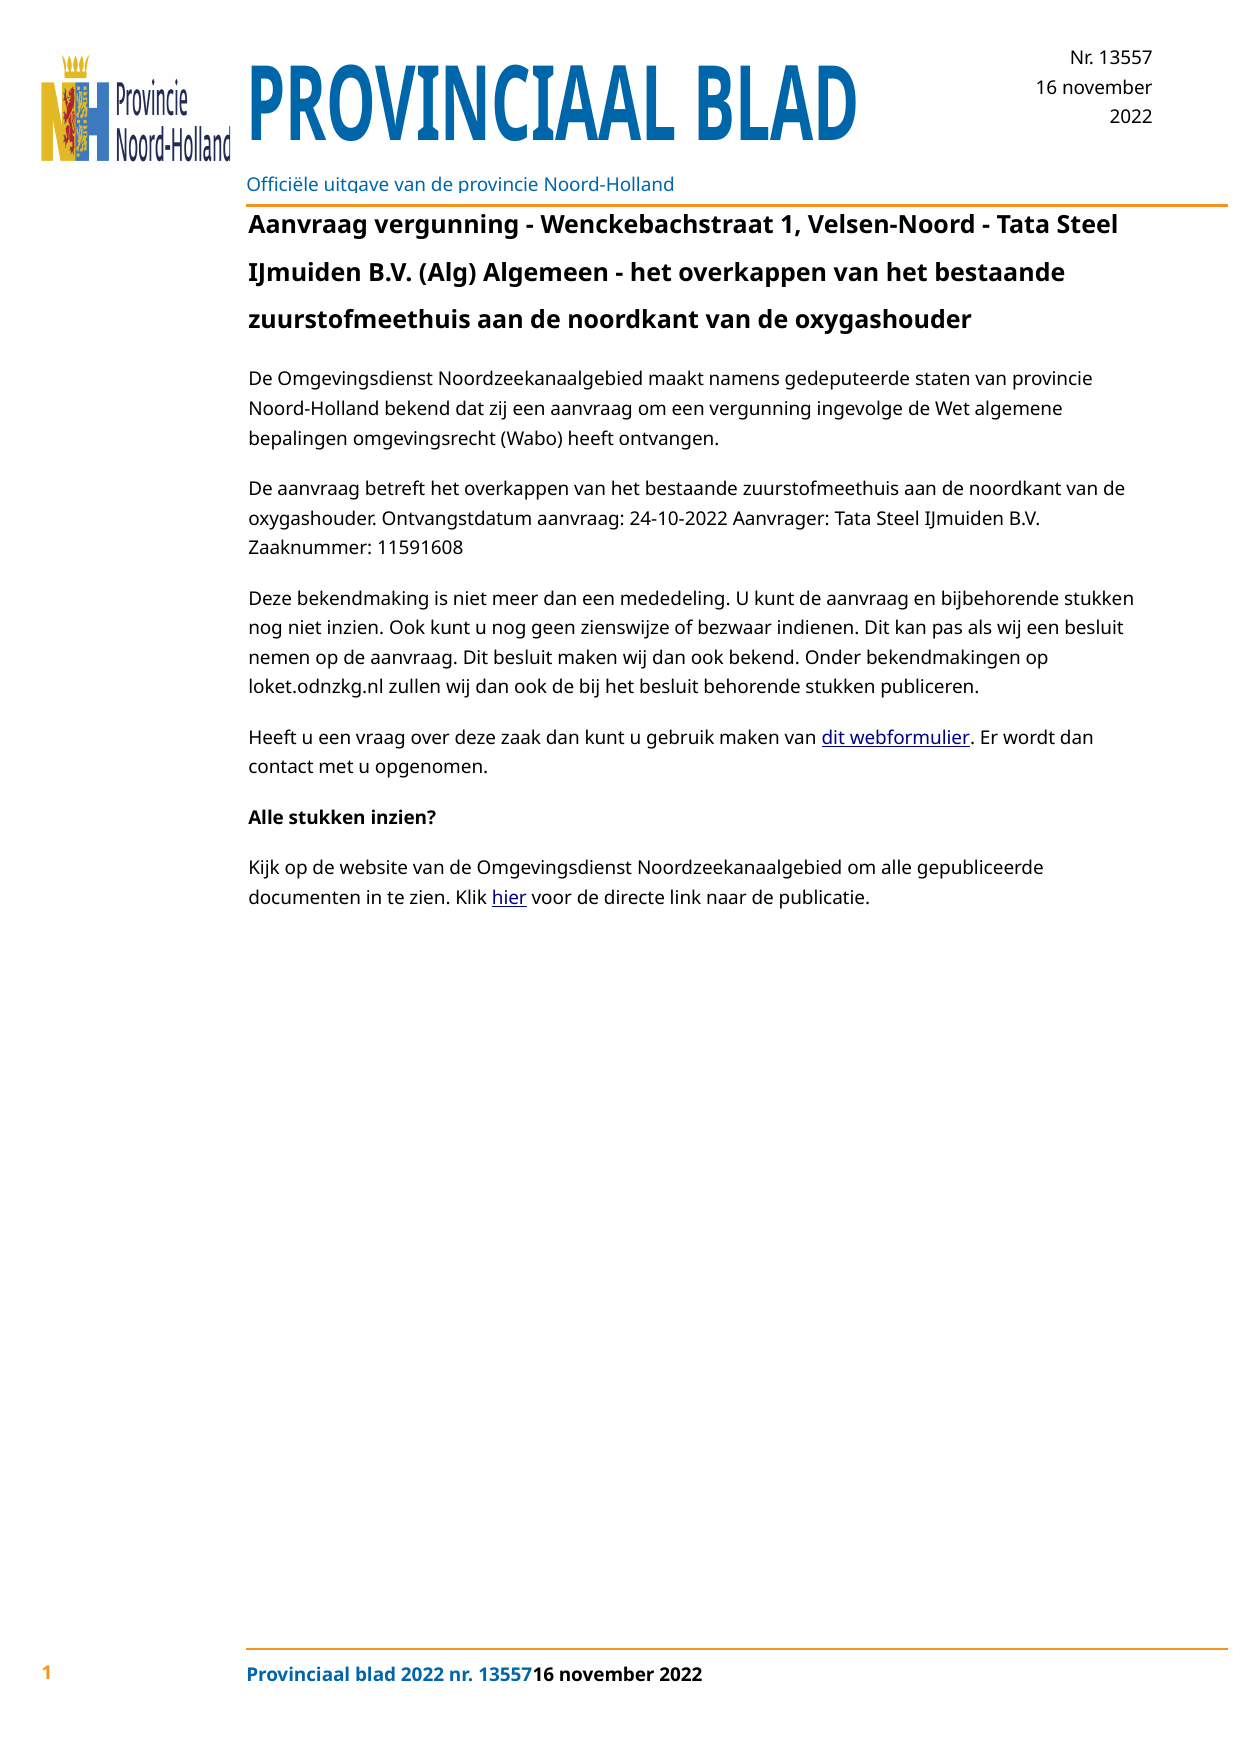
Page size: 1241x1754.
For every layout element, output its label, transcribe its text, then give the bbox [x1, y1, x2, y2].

text Aanvraag vergunning - Wenckebachstraat 1, Velsen-Noord - Tata Steel IJmuiden B.V. (Alg) Algemeen - het overkappen van het bestaande zuurstofmeethuis aan de noordkant van de oxygashouder [248, 207, 1152, 336]
text De Omgevingsdienst Noordzeekanaalgebied maakt namens gedeputeerde staten van provincie Noord-Holland bekend dat zij een aanvraag om een vergunning ingevolge de Wet algemene bepalingen omgevingsrecht (Wabo) heeft ontvangen. [248, 366, 1152, 450]
text Kijk op de website van de Omgevingsdienst Noordzeekanaalgebied om alle gepubliceerde documenten in te zien. Klik hier voor de directe link naar de publicatie. [248, 854, 1152, 909]
picture [41, 47, 231, 172]
text De aanvraag betreft het overkappen van het bestaande zuurstofmeethuis aan de noordkant van de oxygashouder. Ontvangstdatum aanvraag: 24-10-2022 Aanvrager: Tata Steel IJmuiden B.V. Zaaknummer: 11591608 [248, 475, 1152, 560]
text Deze bekendmaking is niet meer dan een mededeling. U kunt de aanvraag en bijbehorende stukken nog niet inzien. Ook kunt u nog geen zienswijze of bezwaar indienen. Dit kan pas als wij een besluit nemen op de aanvraag. Dit besluit maken wij dan ook bekend. Onder bekendmakingen op loket.odnzkg.nl zullen wij dan ook de bij het besluit behorende stukken publiceren. [248, 585, 1152, 699]
text Alle stukken inzien? [248, 804, 1152, 829]
text Heeft u een vraag over deze zaak dan kunt u gebruik maken van dit webformulier. Er wordt dan contact met u opgenomen. [248, 724, 1152, 779]
